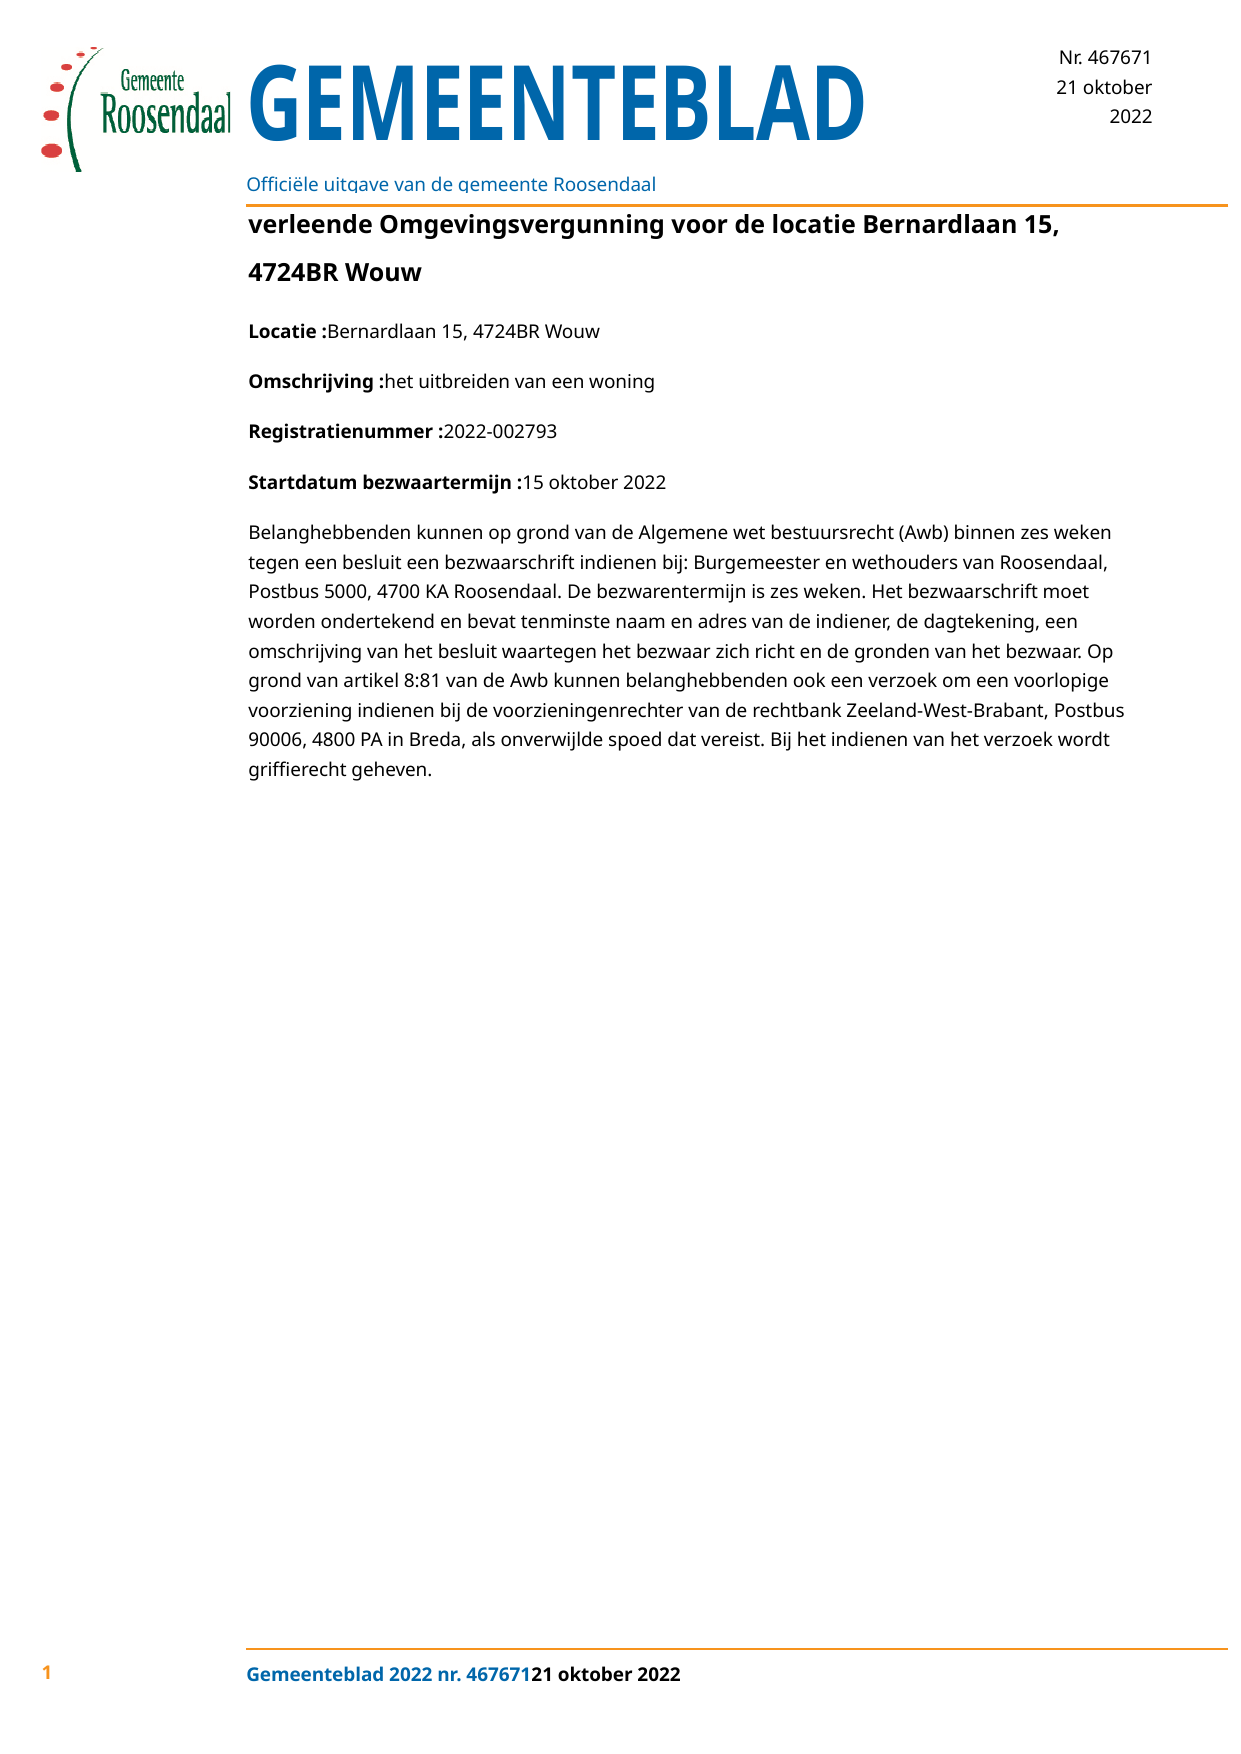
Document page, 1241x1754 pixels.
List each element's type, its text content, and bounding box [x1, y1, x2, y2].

text Locatie :Bernardlaan 15, 4724BR Wouw [248, 318, 1152, 344]
text Registratienummer :2022-002793 [248, 419, 1152, 444]
text verleende Omgevingsvergunning voor de locatie Bernardlaan 15, 4724BR Wouw [248, 207, 1152, 288]
text Omschrijving :het uitbreiden van een woning [248, 368, 1152, 394]
text Startdatum bezwaartermijn :15 oktober 2022 [248, 469, 1152, 495]
text Belanghebbenden kunnen op grond van de Algemene wet bestuursrecht (Awb) binnen zes weken tegen een besluit een bezwaarschrift indienen bij: Burgemeester en wethouders van Roosendaal, Postbus 5000, 4700 KA Roosendaal. De bezwarentermijn is zes weken. Het bezwaarschrift moet worden ondertekend en bevat tenminste naam en adres van de indiener, de dagtekening, een omschrijving van het besluit waartegen het bezwaar zich richt en de gronden van het bezwaar. Op grond van artikel 8:81 van de Awb kunnen belanghebbenden ook een verzoek om een voorlopige voorziening indienen bij de voorzieningenrechter van de rechtbank Zeeland-West-Brabant, Postbus 90006, 4800 PA in Breda, als onverwijlde spoed dat vereist. Bij het indienen van het verzoek wordt griffierecht geheven. [248, 519, 1152, 782]
picture [41, 47, 231, 172]
